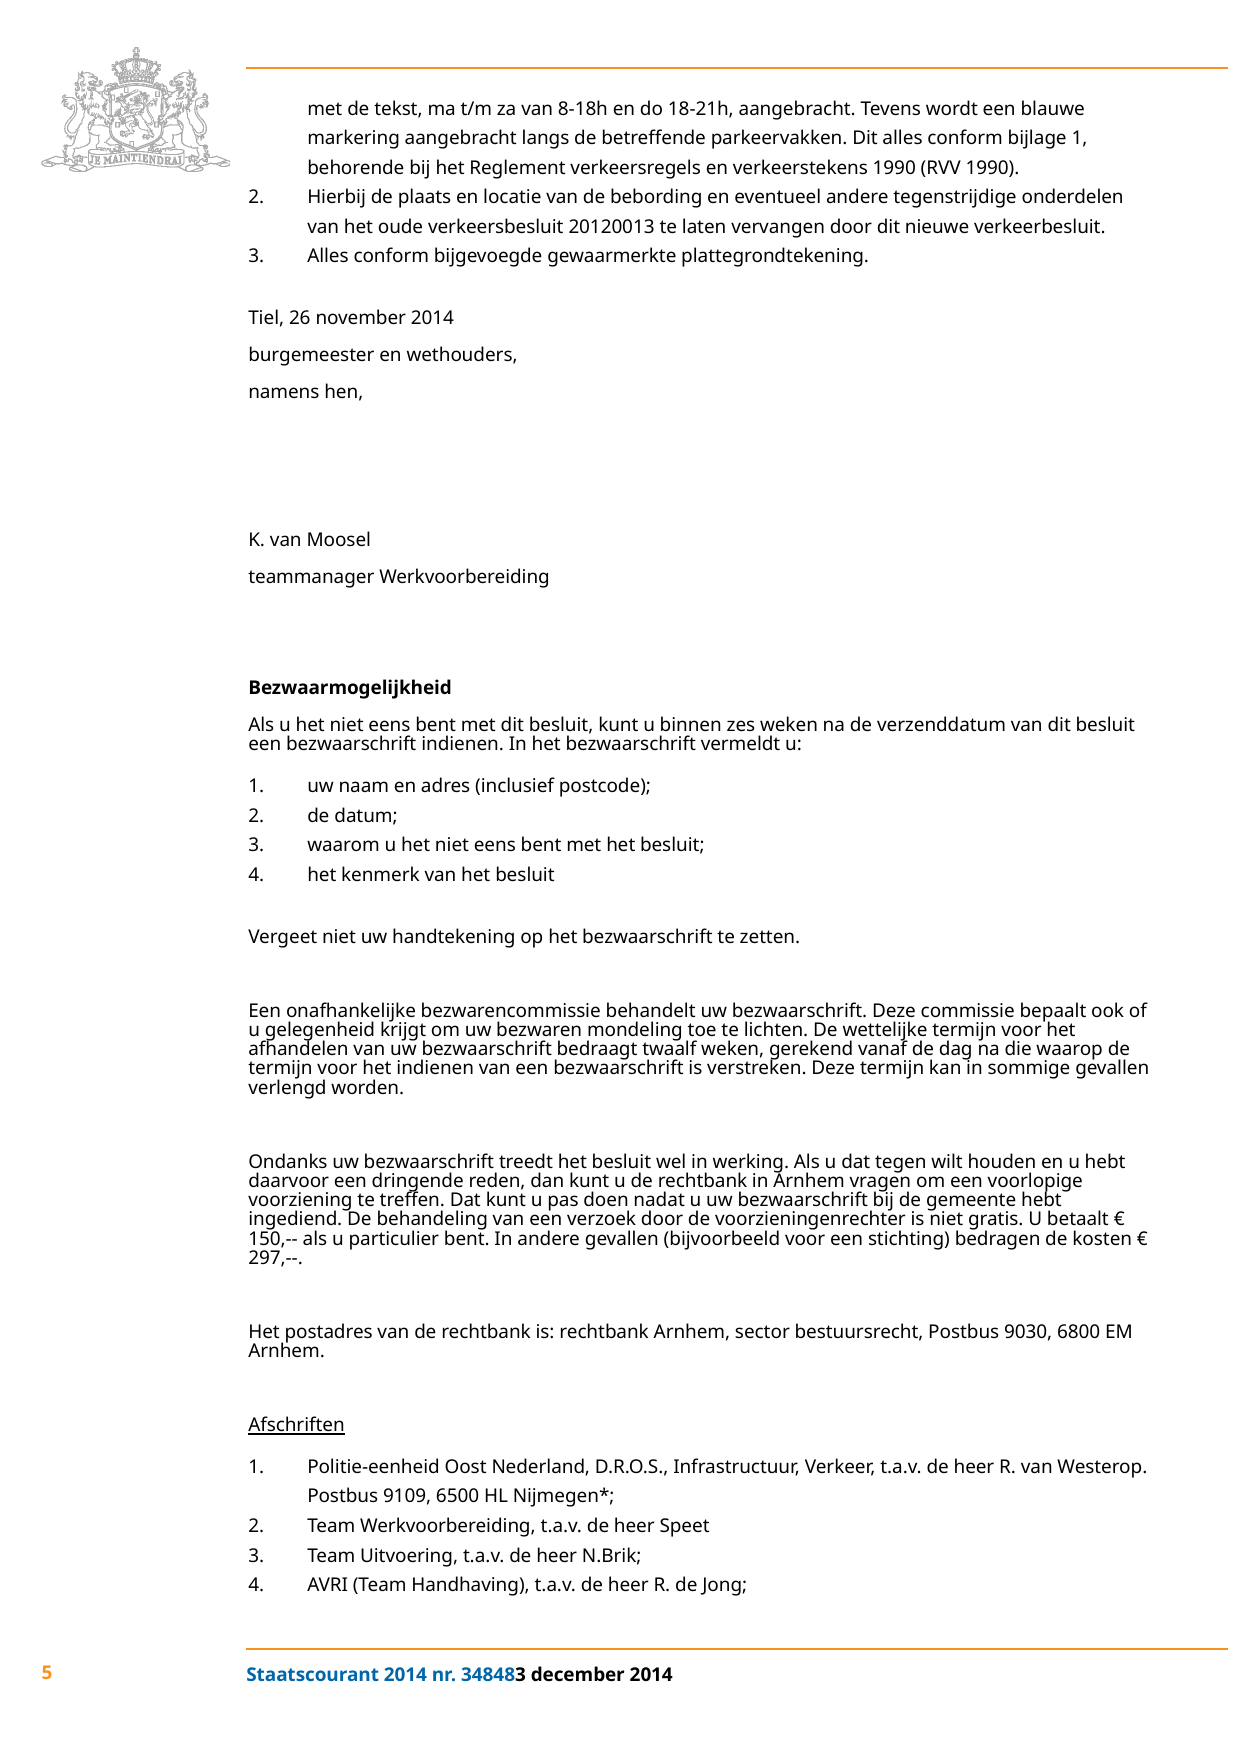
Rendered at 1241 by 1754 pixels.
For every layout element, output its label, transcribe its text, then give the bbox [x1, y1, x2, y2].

text Afschriften [248, 1416, 1152, 1435]
list Hierbij de plaats en locatie van de bebording en eventueel andere tegenstrijdige onderdelen van het oude verkeersbesluit 20120013 te laten vervangen door dit nieuwe verkeerbesluit. [248, 183, 1152, 239]
text Een onafhankelijke bezwarencommissie behandelt uw bezwaarschrift. Deze commissie bepaalt ook of u gelegenheid krijgt om uw bezwaren mondeling toe te lichten. De wettelijke termijn voor het afhandelen van uw bezwaarschrift bedraagt twaalf weken, gerekend vanaf de dag na die waarop de termijn voor het indienen van een bezwaarschrift is verstreken. Deze termijn kan in sommige gevallen verlengd worden. [248, 1002, 1152, 1098]
list AVRI (Team Handhaving), t.a.v. de heer R. de Jong; [248, 1571, 1152, 1597]
list Politie-eenheid Oost Nederland, D.R.O.S., Infrastructuur, Verkeer, t.a.v. de heer R. van Westerop. Postbus 9109, 6500 HL Nijmegen*; [248, 1453, 1152, 1508]
list uw naam en adres (inclusief postcode); [248, 772, 1152, 798]
list Team Uitvoering, t.a.v. de heer N.Brik; [248, 1542, 1152, 1568]
text Als u het niet eens bent met dit besluit, kunt u binnen zes weken na de verzenddatum van dit besluit een bezwaarschrift indienen. In het bezwaarschrift vermeldt u: [248, 716, 1152, 754]
text Ondanks uw bezwaarschrift treedt het besluit wel in werking. Als u dat tegen wilt houden en u hebt daarvoor een dringende reden, dan kunt u de rechtbank in Arnhem vragen om een voorlopige voorziening te treffen. Dat kunt u pas doen nadat u uw bezwaarschrift bij de gemeente hebt ingediend. De behandeling van een verzoek door de voorzieningenrechter is niet gratis. U betaalt € 150,-- als u particulier bent. In andere gevallen (bijvoorbeeld voor een stichting) bedragen de kosten € 297,--. [248, 1153, 1152, 1268]
list het kenmerk van het besluit [248, 861, 1152, 887]
text teammanager Werkvoorbereiding [248, 568, 1152, 587]
text Vergeet niet uw handtekening op het bezwaarschrift te zetten. [248, 928, 1152, 947]
picture [41, 47, 231, 172]
text burgemeester en wethouders, [248, 346, 1152, 366]
text Het postadres van de rechtbank is: rechtbank Arnhem, sector bestuursrecht, Postbus 9030, 6800 EM Arnhem. [248, 1323, 1152, 1361]
text K. van Moosel [248, 531, 1152, 550]
text namens hen, [248, 383, 1152, 402]
list met de tekst, ma t/m za van 8-18h en do 18-21h, aangebracht. Tevens wordt een blauwe markering aangebracht langs de betreffende parkeervakken. Dit alles conform bijlage 1, behorende bij het Reglement verkeersregels en verkeerstekens 1990 (RVV 1990). [248, 95, 1152, 180]
list Team Werkvoorbereiding, t.a.v. de heer Speet [248, 1512, 1152, 1538]
text Tiel, 26 november 2014 [248, 309, 1152, 328]
list Alles conform bijgevoegde gewaarmerkte plattegrondtekening. [248, 243, 1152, 268]
list waarom u het niet eens bent met het besluit; [248, 831, 1152, 857]
list de datum; [248, 802, 1152, 828]
text Bezwaarmogelijkheid [248, 679, 1152, 698]
